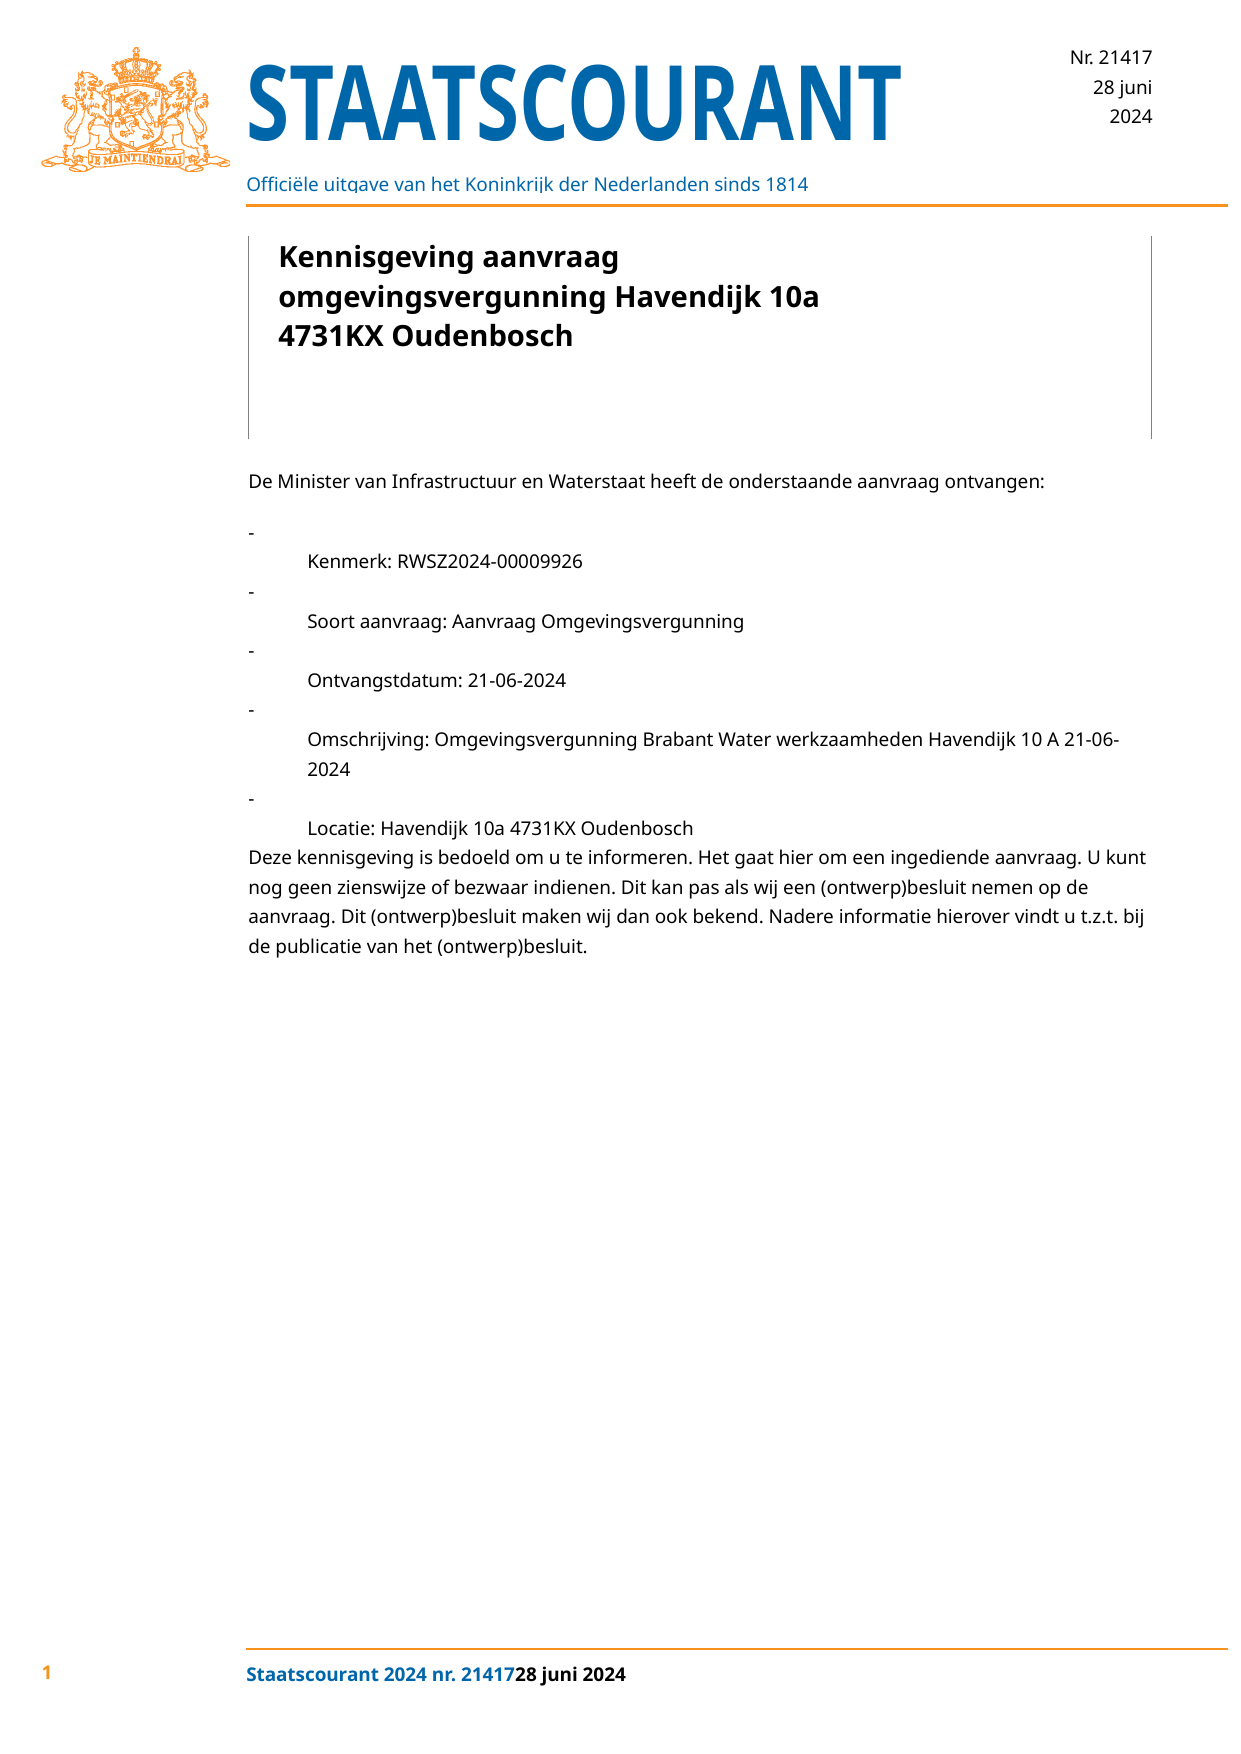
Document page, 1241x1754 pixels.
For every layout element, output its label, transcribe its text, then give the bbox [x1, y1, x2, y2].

list Soort aanvraag: Aanvraag Omgevingsvergunning [248, 608, 1152, 633]
table_header [850, 414, 1151, 439]
list Locatie: Havendijk 10a 4731KX Oudenbosch [248, 815, 1152, 841]
text De Minister van Infrastructuur en Waterstaat heeft de onderstaande aanvraag ontvangen: [248, 469, 1152, 494]
table_header [850, 236, 912, 413]
list Kenmerk: RWSZ2024-00009926 [248, 549, 1152, 574]
picture [41, 47, 231, 172]
list Omschrijving: Omgevingsvergunning Brabant Water werkzaamheden Havendijk 10 A 21-06-2024 [248, 726, 1152, 781]
picture [912, 236, 1090, 414]
list Ontvangstdatum: 21-06-2024 [248, 667, 1152, 693]
table_header [1090, 236, 1151, 413]
text Deze kennisgeving is bedoeld om u te informeren. Het gaat hier om een ingediende aanvraag. U kunt nog geen zienswijze of bezwaar indienen. Dit kan pas als wij een (ontwerp)besluit nemen op de aanvraag. Dit (ontwerp)besluit maken wij dan ook bekend. Nadere informatie hierover vindt u t.z.t. bij de publicatie van het (ontwerp)besluit. [248, 844, 1152, 959]
table_header Kennisgeving aanvraag omgevingsvergunning Havendijk 10a 4731KX Oudenbosch [249, 236, 850, 439]
